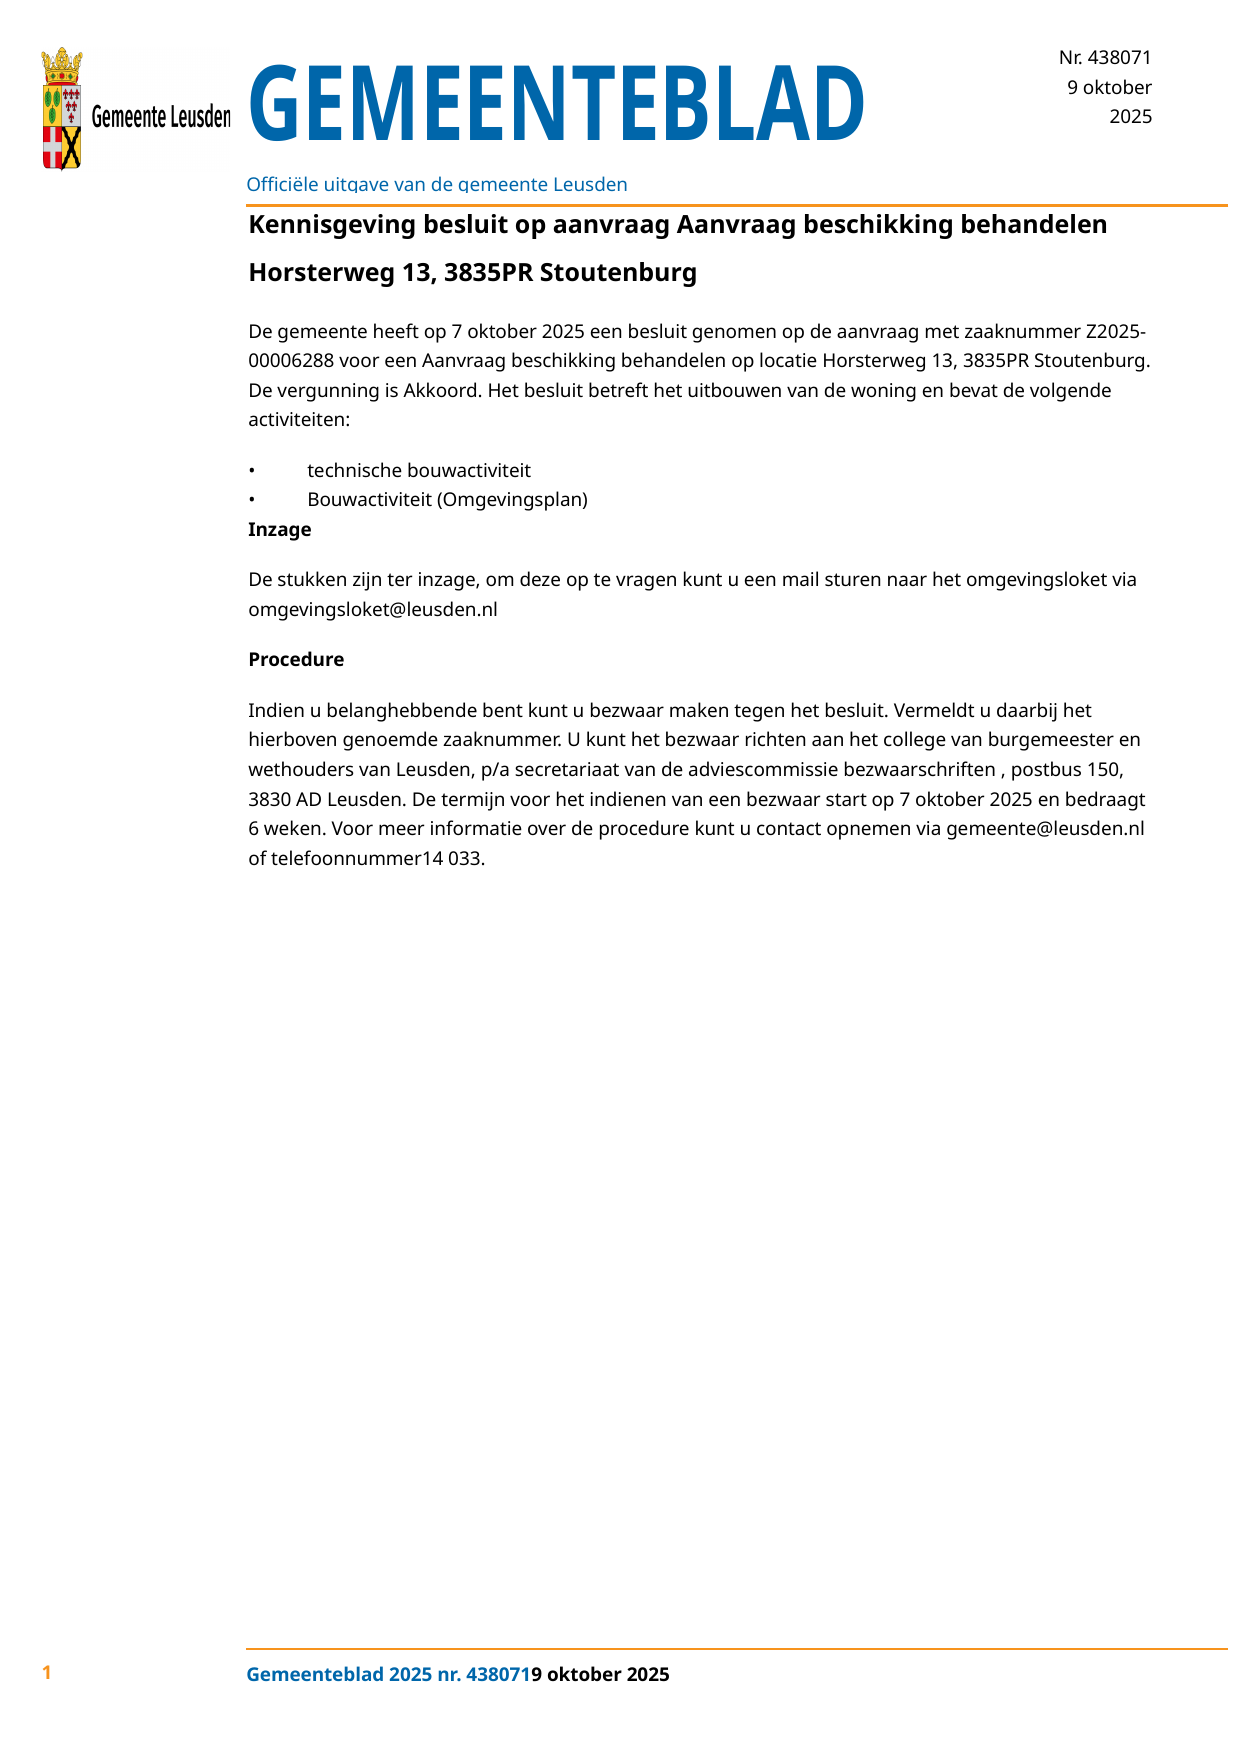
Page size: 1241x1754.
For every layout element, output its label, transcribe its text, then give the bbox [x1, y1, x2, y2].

text Procedure [248, 647, 1152, 672]
text Inzage [248, 516, 1152, 542]
picture [41, 47, 231, 172]
text De gemeente heeft op 7 oktober 2025 een besluit genomen op de aanvraag met zaaknummer Z2025-00006288 voor een Aanvraag beschikking behandelen op locatie Horsterweg 13, 3835PR Stoutenburg. De vergunning is Akkoord. Het besluit betreft het uitbouwen van de woning en bevat de volgende activiteiten: [248, 318, 1152, 432]
list Bouwactiviteit (Omgevingsplan) [248, 487, 1152, 512]
text Indien u belanghebbende bent kunt u bezwaar maken tegen het besluit. Vermeldt u daarbij het hierboven genoemde zaaknummer. U kunt het bezwaar richten aan het college van burgemeester en wethouders van Leusden, p/a secretariaat van de adviescommissie bezwaarschriften , postbus 150, 3830 AD Leusden. De termijn voor het indienen van een bezwaar start op 7 oktober 2025 en bedraagt 6 weken. Voor meer informatie over de procedure kunt u contact opnemen via gemeente@leusden.nl of telefoonnummer14 033. [248, 697, 1152, 871]
text De stukken zijn ter inzage, om deze op te vragen kunt u een mail sturen naar het omgevingsloket via omgevingsloket@leusden.nl [248, 567, 1152, 622]
text Kennisgeving besluit op aanvraag Aanvraag beschikking behandelen Horsterweg 13, 3835PR Stoutenburg [248, 207, 1152, 288]
list technische bouwactiviteit [248, 457, 1152, 483]
